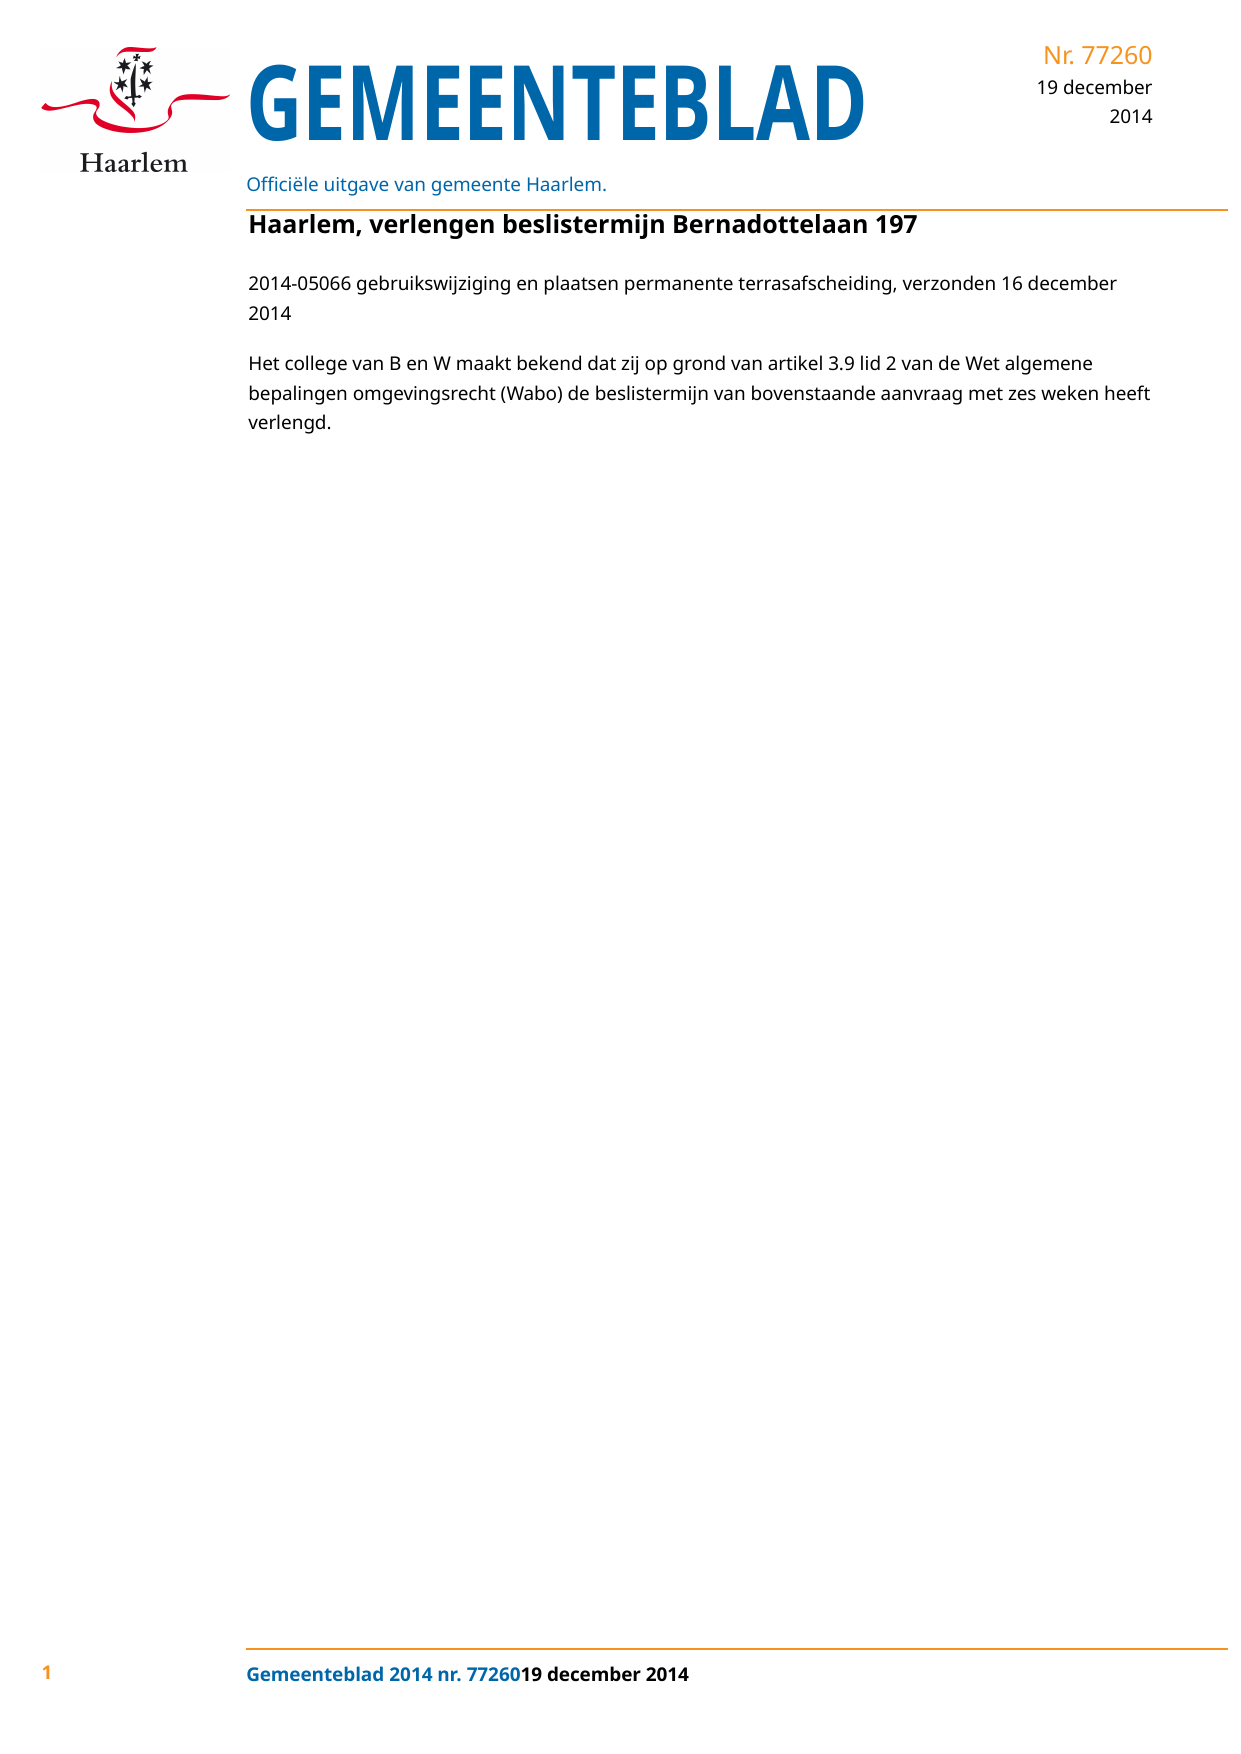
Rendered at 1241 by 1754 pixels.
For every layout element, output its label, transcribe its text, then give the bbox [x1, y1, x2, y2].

picture [41, 47, 231, 172]
text 2014-05066 gebruikswijziging en plaatsen permanente terrasafscheiding, verzonden 16 december 2014 [248, 270, 1152, 326]
text Haarlem, verlengen beslistermijn Bernadottelaan 197 [248, 211, 1152, 241]
text Het college van B en W maakt bekend dat zij op grond van artikel 3.9 lid 2 van de Wet algemene bepalingen omgevingsrecht (Wabo) de beslistermijn van bovenstaande aanvraag met zes weken heeft verlengd. [248, 350, 1152, 435]
